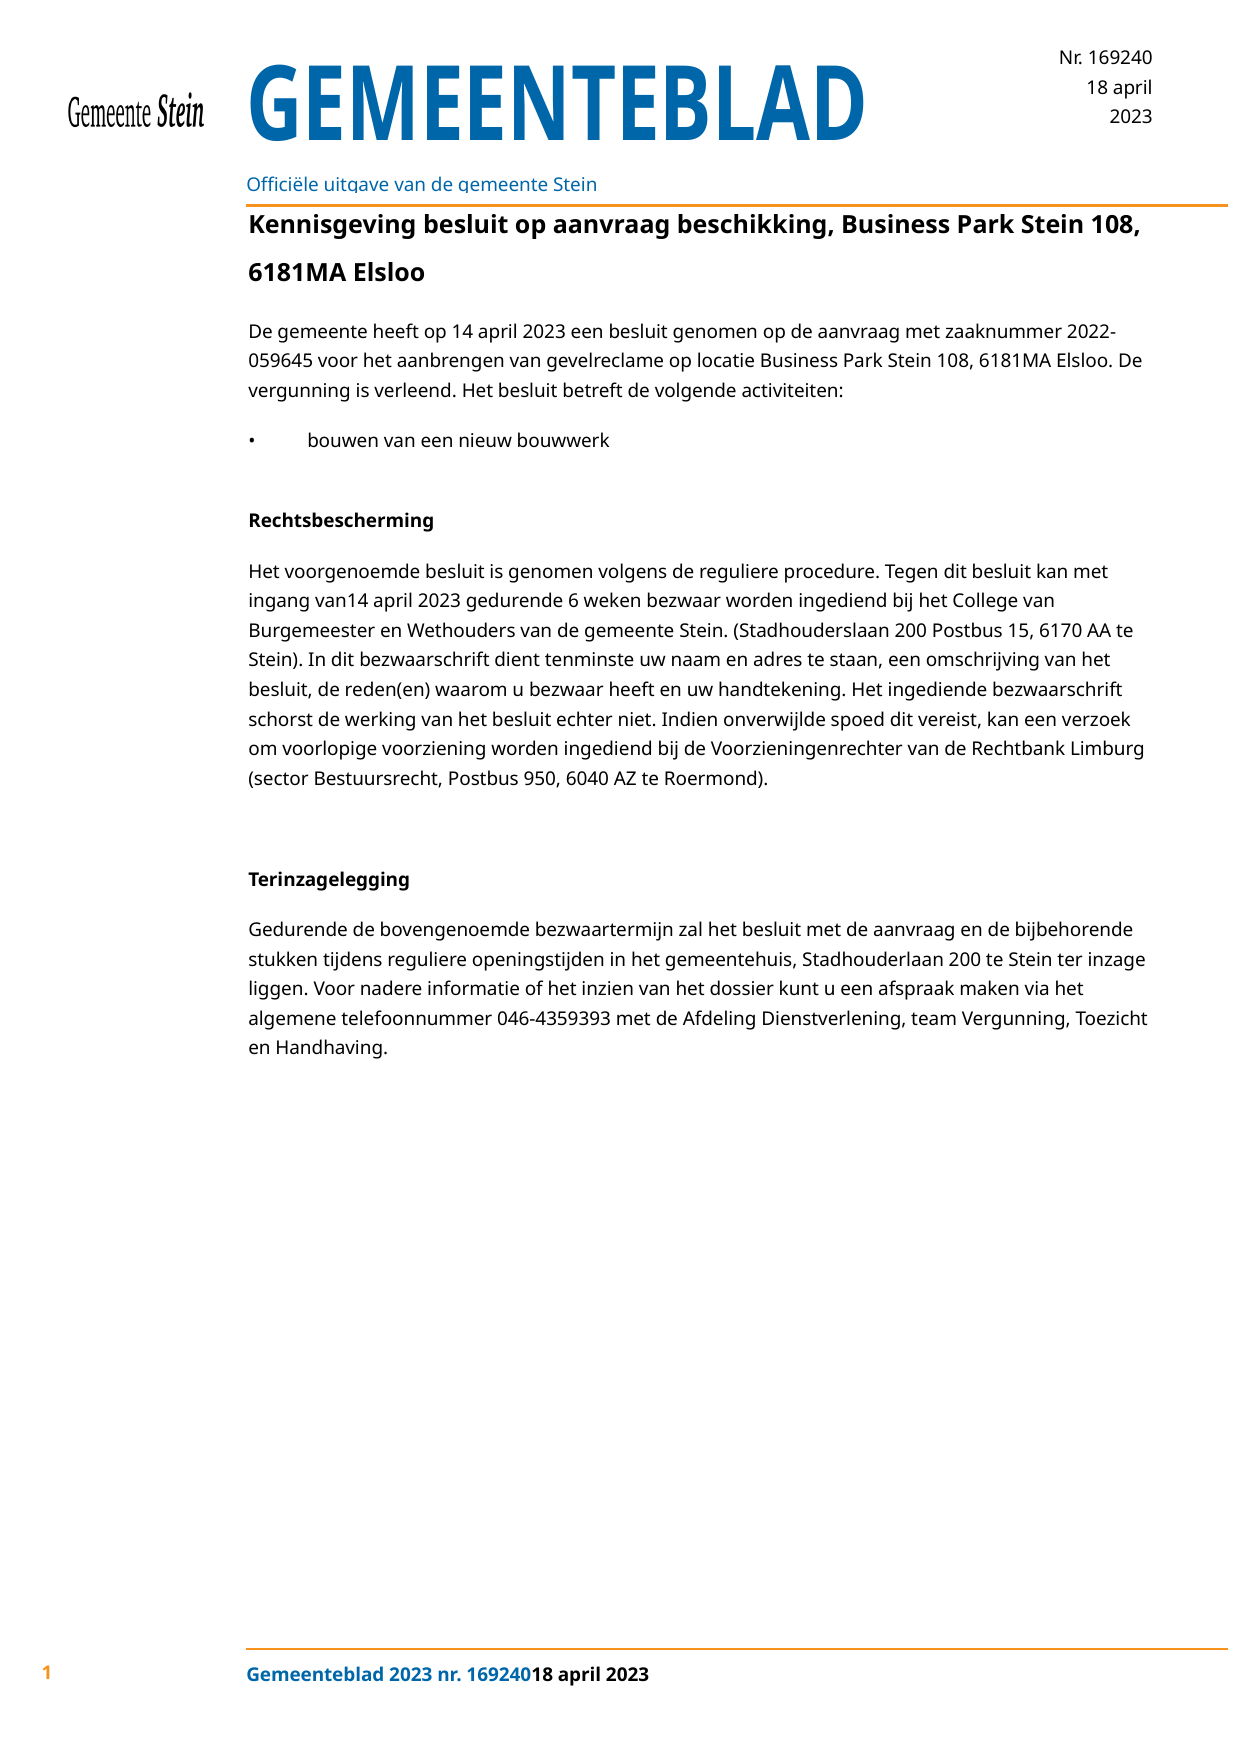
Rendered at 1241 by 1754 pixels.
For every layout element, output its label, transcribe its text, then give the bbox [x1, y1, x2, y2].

text Het voorgenoemde besluit is genomen volgens de reguliere procedure. Tegen dit besluit kan met ingang van14 april 2023 gedurende 6 weken bezwaar worden ingediend bij het College van Burgemeester en Wethouders van de gemeente Stein. (Stadhouderslaan 200 Postbus 15, 6170 AA te Stein). In dit bezwaarschrift dient tenminste uw naam en adres te staan, een omschrijving van het besluit, de reden(en) waarom u bezwaar heeft en uw handtekening. Het ingediende bezwaarschrift schorst de werking van het besluit echter niet. Indien onverwijlde spoed dit vereist, kan een verzoek om voorlopige voorziening worden ingediend bij de Voorzieningenrechter van de Rechtbank Limburg (sector Bestuursrecht, Postbus 950, 6040 AZ te Roermond). [248, 558, 1152, 791]
text Rechtsbescherming [248, 507, 1152, 533]
list bouwen van een nieuw bouwwerk [248, 427, 1152, 453]
text Kennisgeving besluit op aanvraag beschikking, Business Park Stein 108, 6181MA Elsloo [248, 207, 1152, 288]
text Gedurende de bovengenoemde bezwaartermijn zal het besluit met de aanvraag en de bijbehorende stukken tijdens reguliere openingstijden in het gemeentehuis, Stadhouderlaan 200 te Stein ter inzage liggen. Voor nadere informatie of het inzien van het dossier kunt u een afspraak maken via het algemene telefoonnummer 046-4359393 met de Afdeling Dienstverlening, team Vergunning, Toezicht en Handhaving. [248, 916, 1152, 1060]
picture [41, 47, 231, 172]
text De gemeente heeft op 14 april 2023 een besluit genomen op de aanvraag met zaaknummer 2022-059645 voor het aanbrengen van gevelreclame op locatie Business Park Stein 108, 6181MA Elsloo. De vergunning is verleend. Het besluit betreft de volgende activiteiten: [248, 318, 1152, 403]
text Terinzagelegging [248, 866, 1152, 892]
